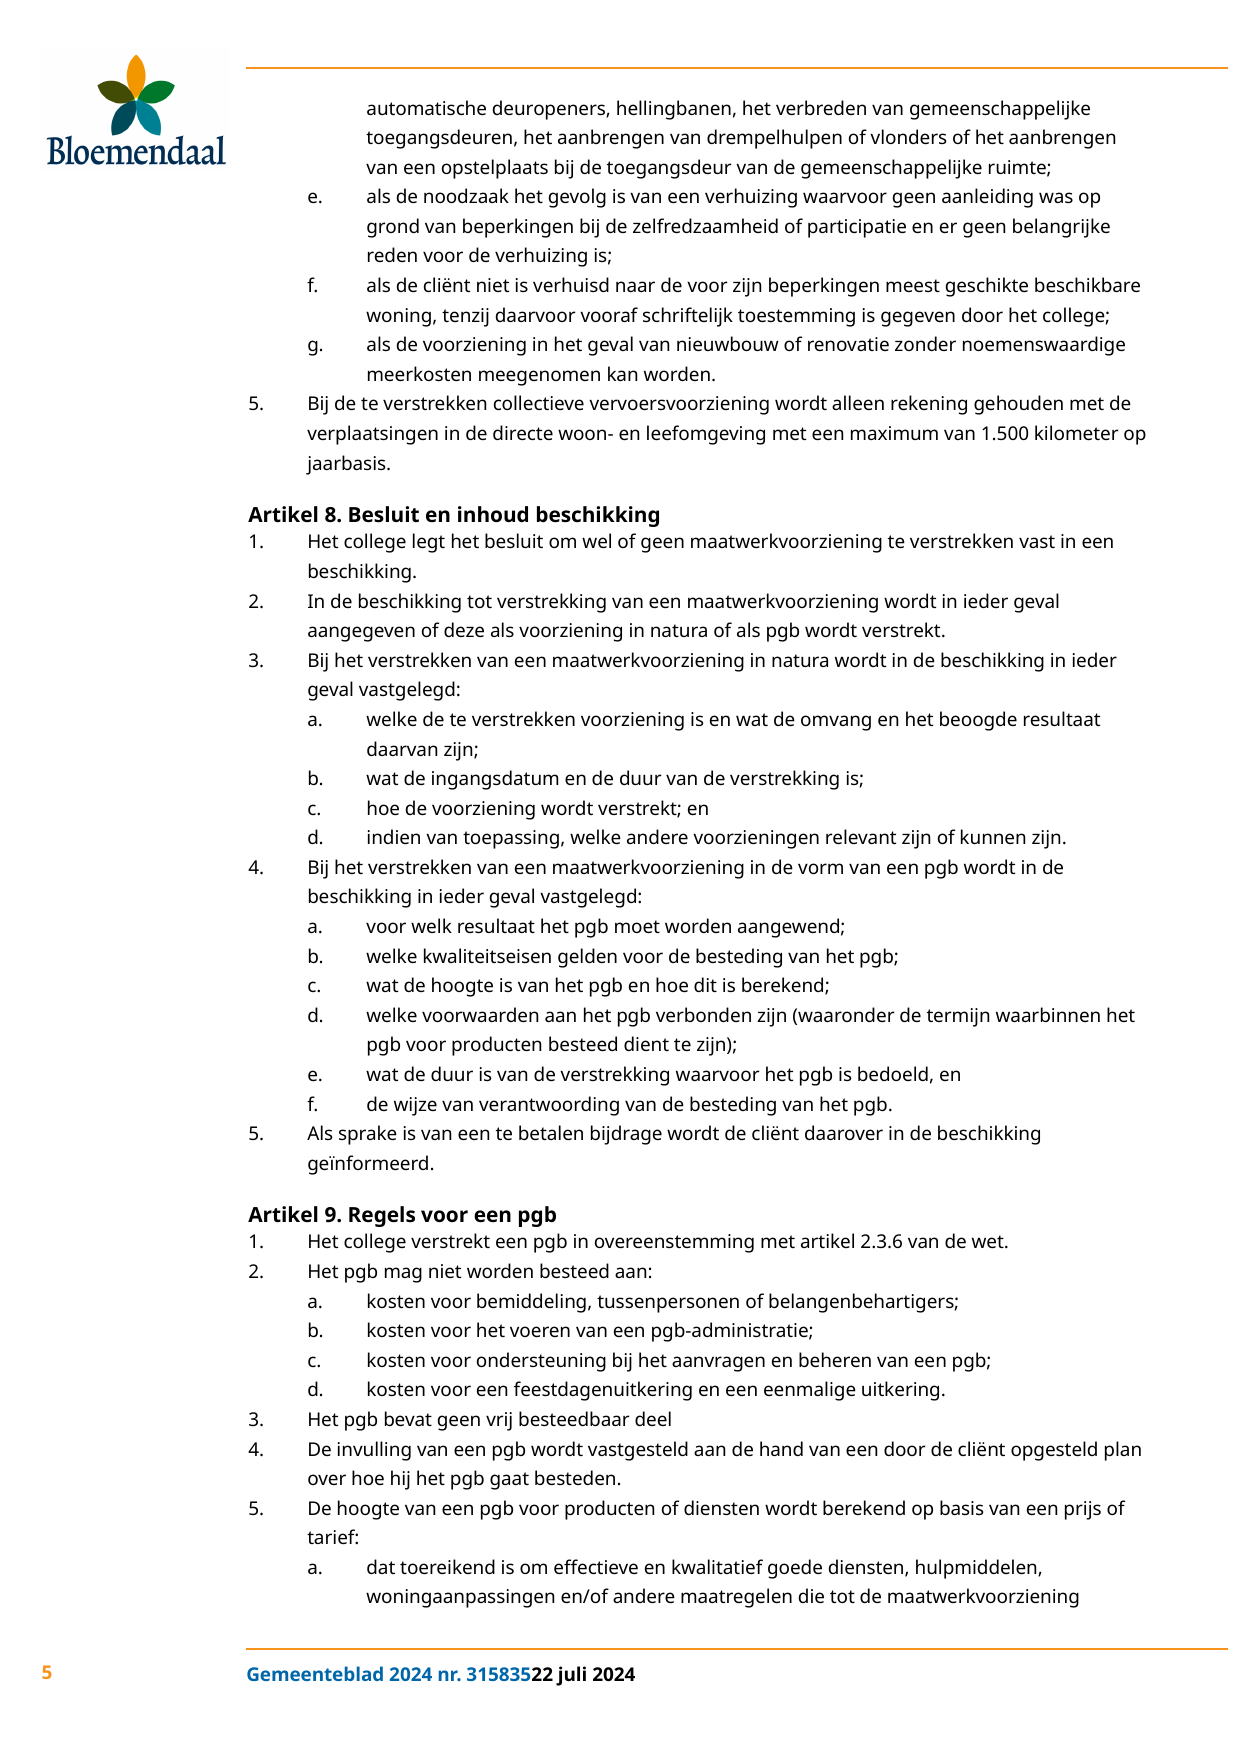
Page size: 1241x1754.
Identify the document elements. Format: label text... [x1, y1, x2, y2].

list Het pgb mag niet worden besteed aan: [248, 1258, 1152, 1284]
list automatische deuropeners, hellingbanen, het verbreden van gemeenschappelijke toegangsdeuren, het aanbrengen van drempelhulpen of vlonders of het aanbrengen van een opstelplaats bij de toegangsdeur van de gemeenschappelijke ruimte; [307, 95, 1152, 180]
list voor welk resultaat het pgb moet worden aangewend; [307, 913, 1152, 939]
list Het pgb bevat geen vrij besteedbaar deel [248, 1406, 1152, 1432]
picture [41, 47, 231, 172]
list kosten voor een feestdagenuitkering en een eenmalige uitkering. [307, 1377, 1152, 1402]
text Artikel 8. Besluit en inhoud beschikking [248, 500, 1152, 529]
list wat de ingangsdatum en de duur van de verstrekking is; [307, 765, 1152, 791]
list Bij het verstrekken van een maatwerkvoorziening in de vorm van een pgb wordt in de beschikking in ieder geval vastgelegd: [248, 854, 1152, 909]
list hoe de voorziening wordt verstrekt; en [307, 795, 1152, 821]
list welke de te verstrekken voorziening is en wat de omvang en het beoogde resultaat daarvan zijn; [307, 706, 1152, 761]
list welke voorwaarden aan het pgb verbonden zijn (waaronder de termijn waarbinnen het pgb voor producten besteed dient te zijn); [307, 1002, 1152, 1057]
list wat de hoogte is van het pgb en hoe dit is berekend; [307, 972, 1152, 998]
list Het college verstrekt een pgb in overeenstemming met artikel 2.3.6 van de wet. [248, 1229, 1152, 1254]
list indien van toepassing, welke andere voorzieningen relevant zijn of kunnen zijn. [307, 824, 1152, 850]
list De hoogte van een pgb voor producten of diensten wordt berekend op basis van een prijs of tarief: [248, 1495, 1152, 1550]
list Bij het verstrekken van een maatwerkvoorziening in natura wordt in de beschikking in ieder geval vastgelegd: [248, 647, 1152, 702]
list welke kwaliteitseisen gelden voor de besteding van het pgb; [307, 943, 1152, 968]
list als de voorziening in het geval van nieuwbouw of renovatie zonder noemenswaardige meerkosten meegenomen kan worden. [307, 331, 1152, 387]
list de wijze van verantwoording van de besteding van het pgb. [307, 1091, 1152, 1116]
list Als sprake is van een te betalen bijdrage wordt de cliënt daarover in de beschikking geïnformeerd. [248, 1120, 1152, 1176]
list als de noodzaak het gevolg is van een verhuizing waarvoor geen aanleiding was op grond van beperkingen bij de zelfredzaamheid of participatie en er geen belangrijke reden voor de verhuizing is; [307, 183, 1152, 268]
list De invulling van een pgb wordt vastgesteld aan de hand van een door de cliënt opgesteld plan over hoe hij het pgb gaat besteden. [248, 1436, 1152, 1491]
list kosten voor het voeren van een pgb-administratie; [307, 1317, 1152, 1343]
list wat de duur is van de verstrekking waarvoor het pgb is bedoeld, en [307, 1061, 1152, 1087]
list In de beschikking tot verstrekking van een maatwerkvoorziening wordt in ieder geval aangegeven of deze als voorziening in natura of als pgb wordt verstrekt. [248, 588, 1152, 643]
list kosten voor bemiddeling, tussenpersonen of belangenbehartigers; [307, 1288, 1152, 1314]
text Artikel 9. Regels voor een pgb [248, 1200, 1152, 1229]
list kosten voor ondersteuning bij het aanvragen en beheren van een pgb; [307, 1347, 1152, 1373]
list dat toereikend is om effectieve en kwalitatief goede diensten, hulpmiddelen, woningaanpassingen en/of andere maatregelen die tot de maatwerkvoorziening [307, 1554, 1152, 1609]
list Het college legt het besluit om wel of geen maatwerkvoorziening te verstrekken vast in een beschikking. [248, 529, 1152, 584]
list Bij de te verstrekken collectieve vervoersvoorziening wordt alleen rekening gehouden met de verplaatsingen in de directe woon- en leefomgeving met een maximum van 1.500 kilometer op jaarbasis. [248, 391, 1152, 476]
list als de cliënt niet is verhuisd naar de voor zijn beperkingen meest geschikte beschikbare woning, tenzij daarvoor vooraf schriftelijk toestemming is gegeven door het college; [307, 272, 1152, 328]
